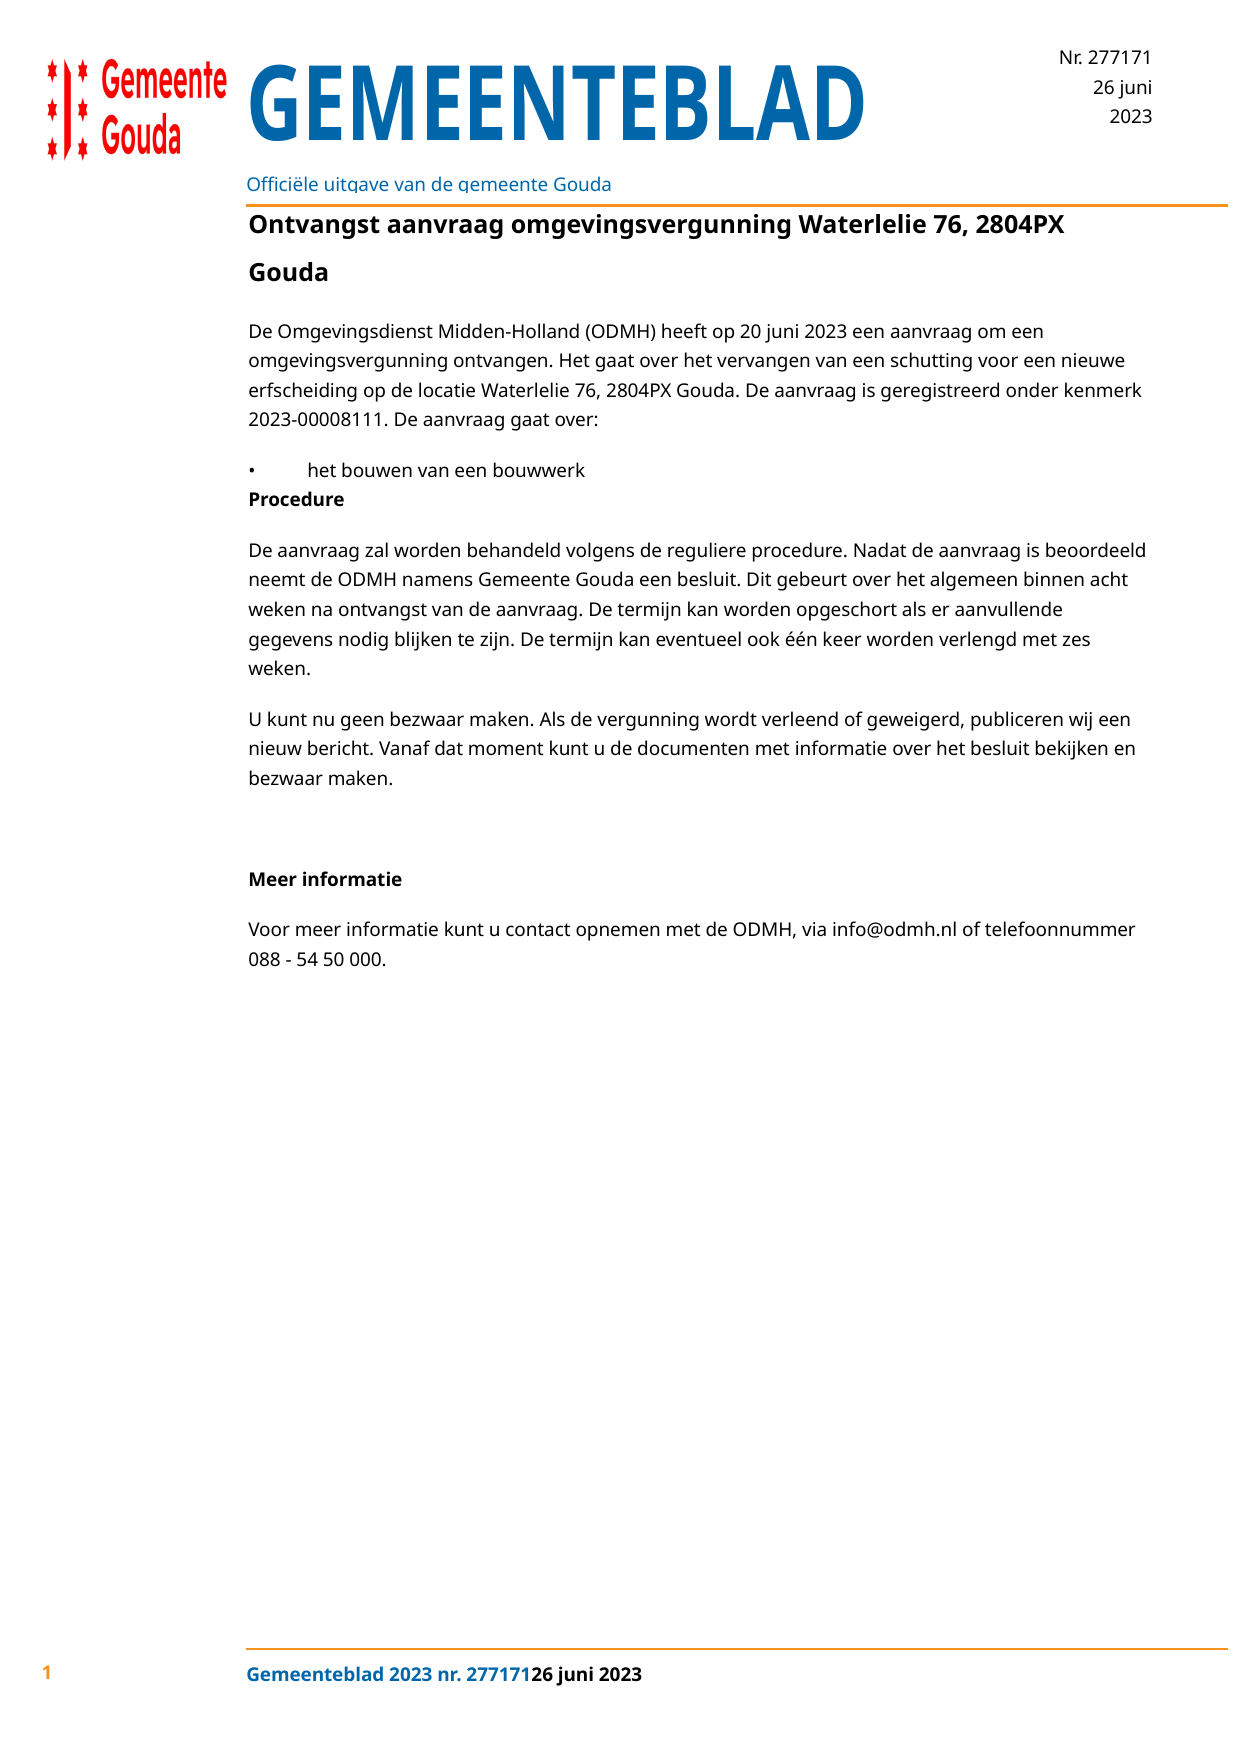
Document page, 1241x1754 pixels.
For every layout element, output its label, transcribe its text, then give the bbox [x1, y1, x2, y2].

text De aanvraag zal worden behandeld volgens de reguliere procedure. Nadat de aanvraag is beoordeeld neemt de ODMH namens Gemeente Gouda een besluit. Dit gebeurt over het algemeen binnen acht weken na ontvangst van de aanvraag. De termijn kan worden opgeschort als er aanvullende gegevens nodig blijken te zijn. De termijn kan eventueel ook één keer worden verlengd met zes weken. [248, 537, 1152, 681]
picture [41, 47, 231, 172]
list het bouwen van een bouwwerk [248, 457, 1152, 483]
text De Omgevingsdienst Midden-Holland (ODMH) heeft op 20 juni 2023 een aanvraag om een omgevingsvergunning ontvangen. Het gaat over het vervangen van een schutting voor een nieuwe erfscheiding op de locatie Waterlelie 76, 2804PX Gouda. De aanvraag is geregistreerd onder kenmerk 2023-00008111. De aanvraag gaat over: [248, 318, 1152, 432]
text Voor meer informatie kunt u contact opnemen met de ODMH, via info@odmh.nl of telefoonnummer 088 - 54 50 000. [248, 916, 1152, 972]
text Ontvangst aanvraag omgevingsvergunning Waterlelie 76, 2804PX Gouda [248, 207, 1152, 288]
text Procedure [248, 487, 1152, 512]
text Meer informatie [248, 866, 1152, 892]
text U kunt nu geen bezwaar maken. Als de vergunning wordt verleend of geweigerd, publiceren wij een nieuw bericht. Vanaf dat moment kunt u de documenten met informatie over het besluit bekijken en bezwaar maken. [248, 706, 1152, 791]
